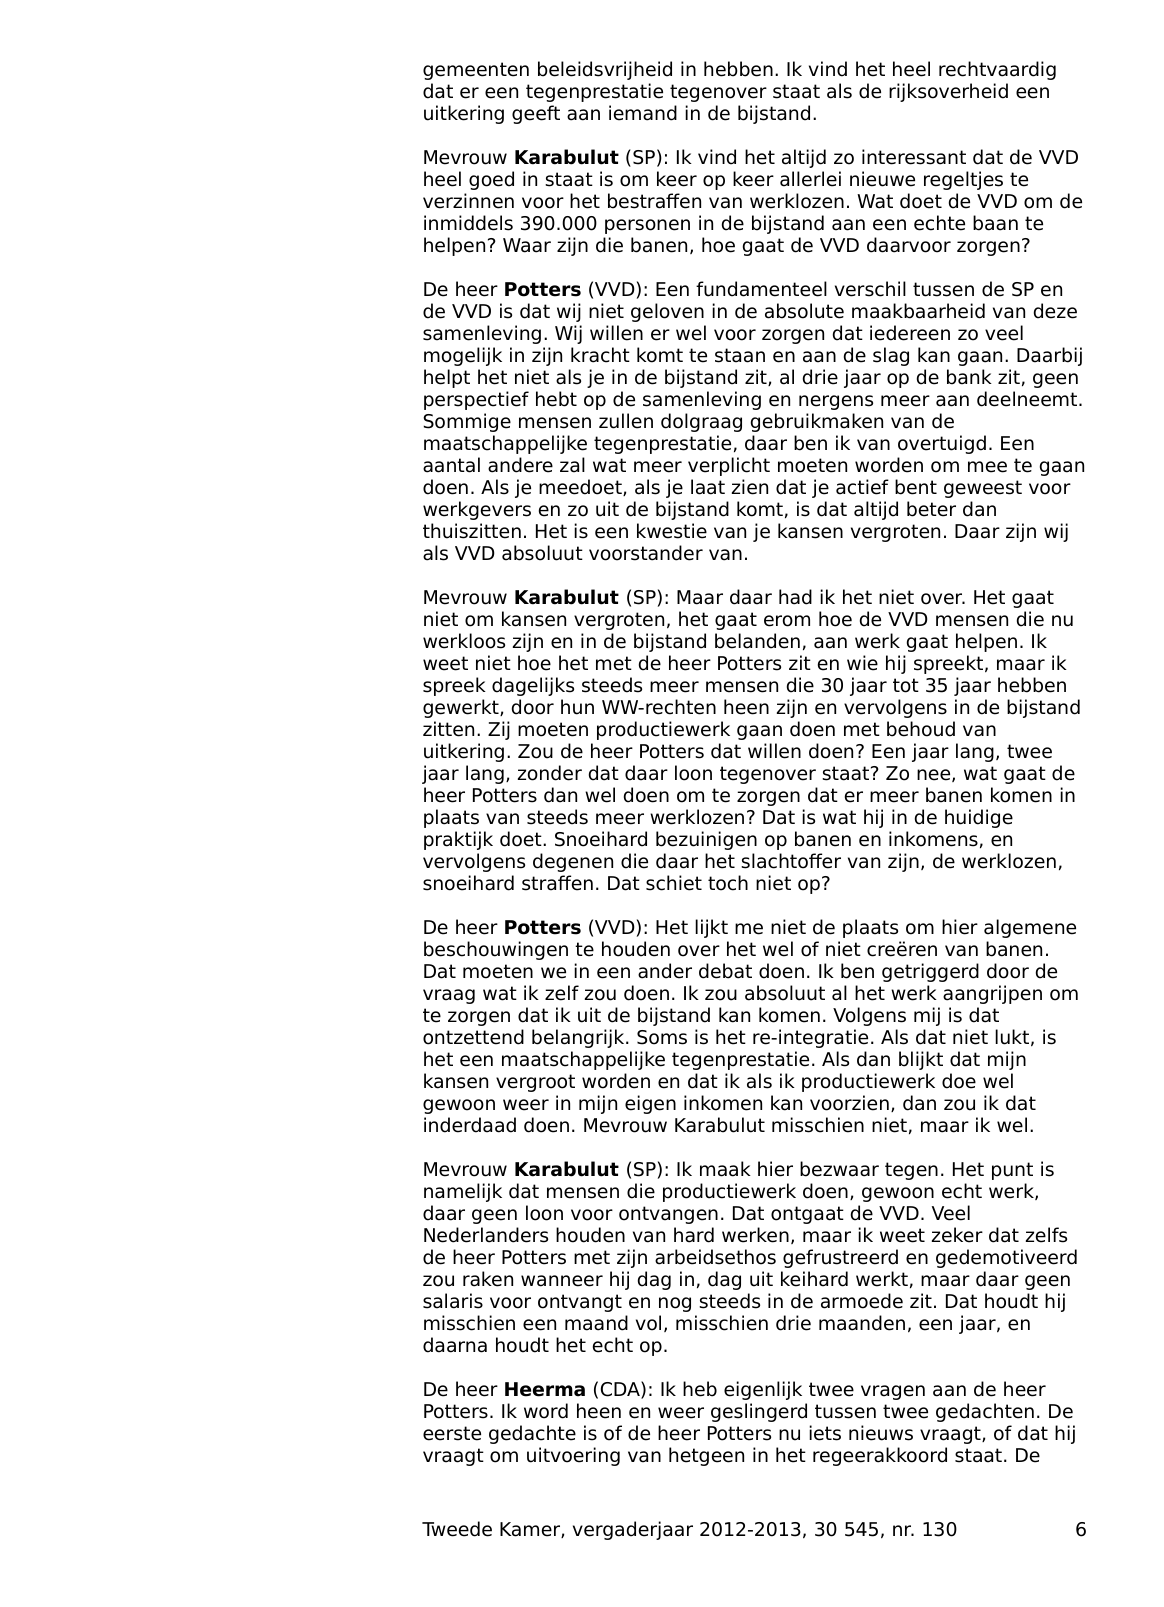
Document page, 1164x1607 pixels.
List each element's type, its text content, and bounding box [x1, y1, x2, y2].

text De heer Heerma (CDA): Ik heb eigenlijk twee vragen aan de heer Potters. Ik word heen en weer geslingerd tussen twee gedachten. De eerste gedachte is of de heer Potters nu iets nieuws vraagt, of dat hij vraagt om uitvoering van hetgeen in het regeerakkoord staat. De [422, 1379, 1087, 1467]
text De heer Potters (VVD): Het lijkt me niet de plaats om hier algemene beschouwingen te houden over het wel of niet creëren van banen. Dat moeten we in een ander debat doen. Ik ben getriggerd door de vraag wat ik zelf zou doen. Ik zou absoluut al het werk aangrijpen om te zorgen dat ik uit de bijstand kan komen. Volgens mij is dat ontzettend belangrijk. Soms is het re-integratie. Als dat niet lukt, is het een maatschappelijke tegenprestatie. Als dan blijkt dat mijn kansen vergroot worden en dat ik als ik productiewerk doe wel gewoon weer in mijn eigen inkomen kan voorzien, dan zou ik dat inderdaad doen. Mevrouw Karabulut misschien niet, maar ik wel. [422, 917, 1087, 1137]
text Mevrouw Karabulut (SP): Ik maak hier bezwaar tegen. Het punt is namelijk dat mensen die productiewerk doen, gewoon echt werk, daar geen loon voor ontvangen. Dat ontgaat de VVD. Veel Nederlanders houden van hard werken, maar ik weet zeker dat zelfs de heer Potters met zijn arbeidsethos gefrustreerd en gedemotiveerd zou raken wanneer hij dag in, dag uit keihard werkt, maar daar geen salaris voor ontvangt en nog steeds in de armoede zit. Dat houdt hij misschien een maand vol, misschien drie maanden, een jaar, en daarna houdt het echt op. [422, 1159, 1087, 1357]
text De heer Potters (VVD): Een fundamenteel verschil tussen de SP en de VVD is dat wij niet geloven in de absolute maakbaarheid van deze samenleving. Wij willen er wel voor zorgen dat iedereen zo veel mogelijk in zijn kracht komt te staan en aan de slag kan gaan. Daarbij helpt het niet als je in de bijstand zit, al drie jaar op de bank zit, geen perspectief hebt op de samenleving en nergens meer aan deelneemt. Sommige mensen zullen dolgraag gebruikmaken van de maatschappelijke tegenprestatie, daar ben ik van overtuigd. Een aantal andere zal wat meer verplicht moeten worden om mee te gaan doen. Als je meedoet, als je laat zien dat je actief bent geweest voor werkgevers en zo uit de bijstand komt, is dat altijd beter dan thuiszitten. Het is een kwestie van je kansen vergroten. Daar zijn wij als VVD absoluut voorstander van. [422, 279, 1087, 565]
text Mevrouw Karabulut (SP): Maar daar had ik het niet over. Het gaat niet om kansen vergroten, het gaat erom hoe de VVD mensen die nu werkloos zijn en in de bijstand belanden, aan werk gaat helpen. Ik weet niet hoe het met de heer Potters zit en wie hij spreekt, maar ik spreek dagelijks steeds meer mensen die 30 jaar tot 35 jaar hebben gewerkt, door hun WW-rechten heen zijn en vervolgens in de bijstand zitten. Zij moeten productiewerk gaan doen met behoud van uitkering. Zou de heer Potters dat willen doen? Een jaar lang, twee jaar lang, zonder dat daar loon tegenover staat? Zo nee, wat gaat de heer Potters dan wel doen om te zorgen dat er meer banen komen in plaats van steeds meer werklozen? Dat is wat hij in de huidige praktijk doet. Snoeihard bezuinigen op banen en inkomens, en vervolgens degenen die daar het slachtoffer van zijn, de werklozen, snoeihard straffen. Dat schiet toch niet op? [422, 587, 1087, 895]
text gemeenten beleidsvrijheid in hebben. Ik vind het heel rechtvaardig dat er een tegenprestatie tegenover staat als de rijksoverheid een uitkering geeft aan iemand in de bijstand. [422, 59, 1087, 125]
text Mevrouw Karabulut (SP): Ik vind het altijd zo interessant dat de VVD heel goed in staat is om keer op keer allerlei nieuwe regeltjes te verzinnen voor het bestraffen van werklozen. Wat doet de VVD om de inmiddels 390.000 personen in de bijstand aan een echte baan te helpen? Waar zijn die banen, hoe gaat de VVD daarvoor zorgen? [422, 147, 1087, 257]
